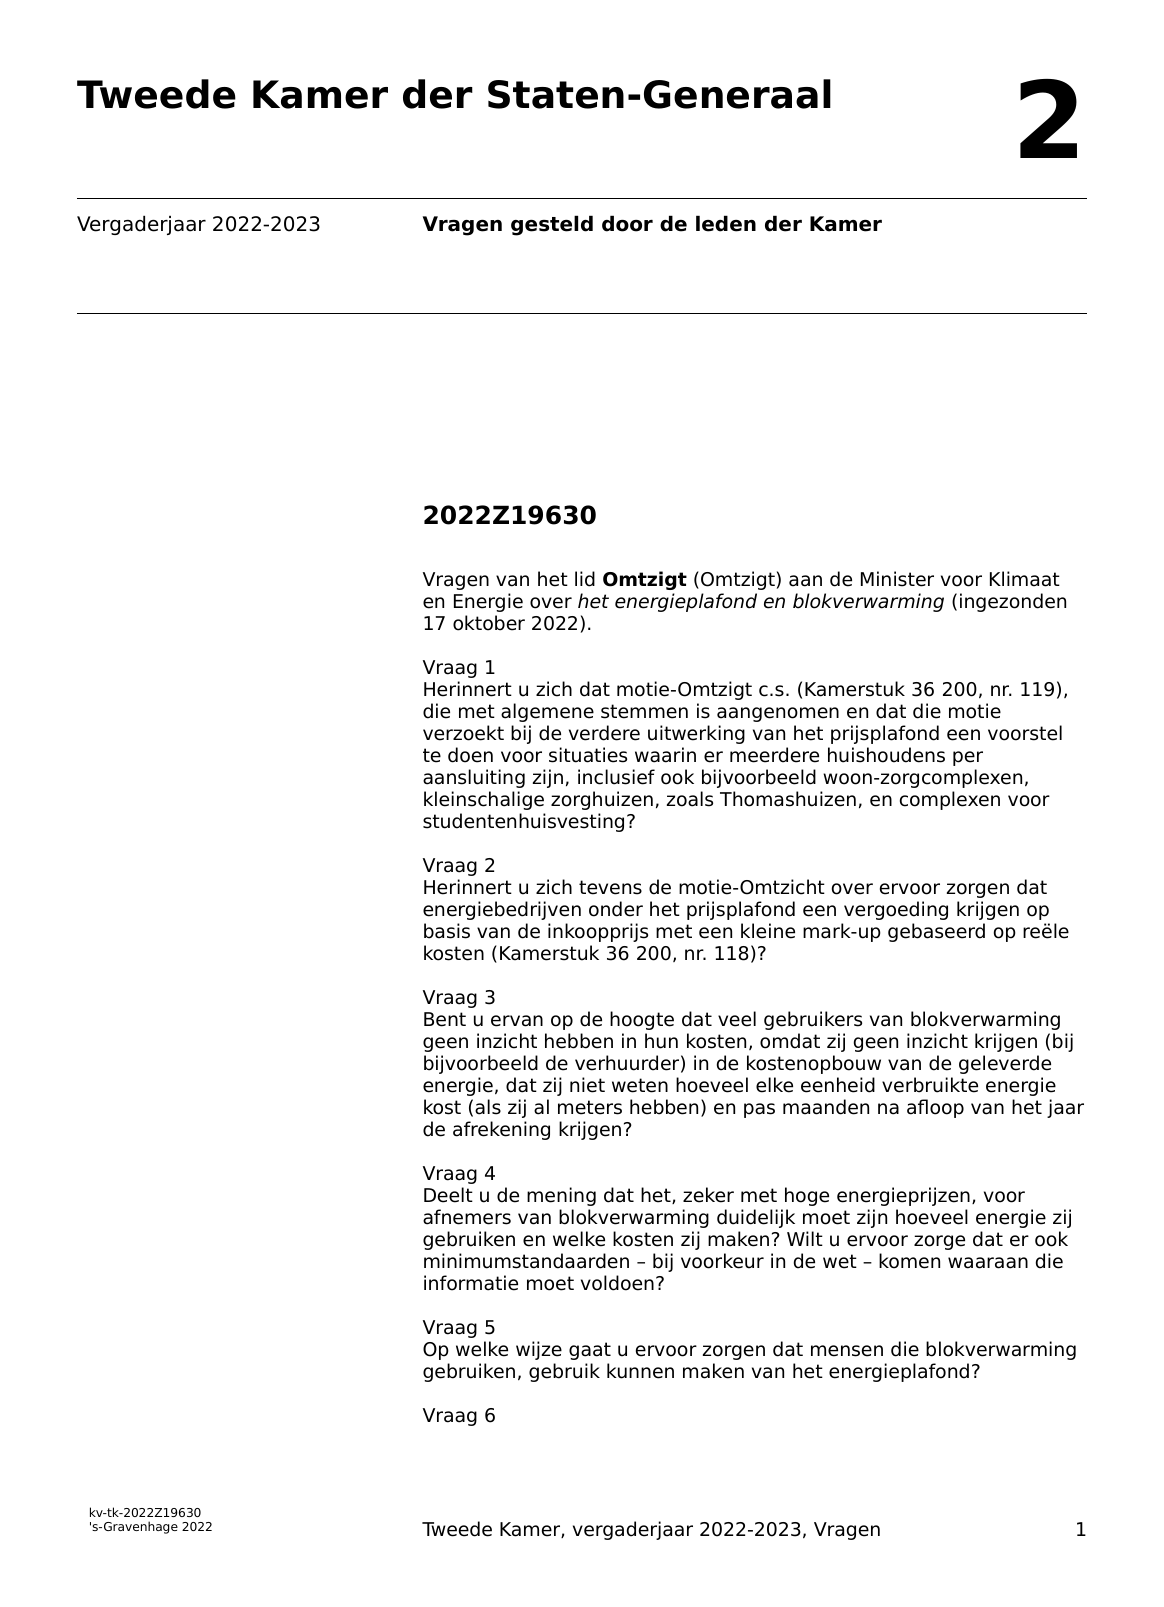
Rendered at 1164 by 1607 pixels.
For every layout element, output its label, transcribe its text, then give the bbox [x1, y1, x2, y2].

text Bent u ervan op de hoogte dat veel gebruikers van blokverwarming geen inzicht hebben in hun kosten, omdat zij geen inzicht krijgen (bij bijvoorbeeld de verhuurder) in de kostenopbouw van de geleverde energie, dat zij niet weten hoeveel elke eenheid verbruikte energie kost (als zij al meters hebben) en pas maanden na afloop van het jaar de afrekening krijgen? [422, 1009, 1087, 1141]
table_cell Vragen gesteld door de leden der Kamer [422, 199, 1087, 313]
text Herinnert u zich dat motie-Omtzigt c.s. (Kamerstuk 36 200, nr. 119), die met algemene stemmen is aangenomen en dat die motie verzoekt bij de verdere uitwerking van het prijsplafond een voorstel te doen voor situaties waarin er meerdere huishoudens per aansluiting zijn, inclusief ook bijvoorbeeld woon-zorgcomplexen, kleinschalige zorghuizen, zoals Thomashuizen, en complexen voor studentenhuisvesting? [422, 679, 1087, 833]
text Deelt u de mening dat het, zeker met hoge energieprijzen, voor afnemers van blokverwarming duidelijk moet zijn hoeveel energie zij gebruiken en welke kosten zij maken? Wilt u ervoor zorge dat er ook minimumstandaarden – bij voorkeur in de wet – komen waaraan die informatie moet voldoen? [422, 1185, 1087, 1295]
table_header Tweede Kamer der Staten-Generaal [77, 59, 886, 198]
text Vraag 1 [422, 657, 1087, 679]
text Herinnert u zich tevens de motie-Omtzicht over ervoor zorgen dat energiebedrijven onder het prijsplafond een vergoeding krijgen op basis van de inkoopprijs met een kleine mark-up gebaseerd op reële kosten (Kamerstuk 36 200, nr. 118)? [422, 877, 1087, 965]
table_header 2 [886, 59, 1087, 198]
text 's-Gravenhage 2022 [88, 1520, 323, 1534]
text Op welke wijze gaat u ervoor zorgen dat mensen die blokverwarming gebruiken, gebruik kunnen maken van het energieplafond? [422, 1339, 1087, 1383]
text Vragen van het lid Omtzigt (Omtzigt) aan de Minister voor Klimaat en Energie over het energieplafond en blokverwarming (ingezonden 17 oktober 2022). [422, 569, 1087, 635]
text Vraag 4 [422, 1163, 1087, 1185]
text Vraag 2 [422, 855, 1087, 877]
table_cell Vergaderjaar 2022-2023 [77, 199, 422, 313]
text Vraag 5 [422, 1317, 1087, 1339]
text 2022Z19630 [422, 501, 1087, 531]
text Vraag 6 [422, 1405, 1087, 1427]
text kv-tk-2022Z19630 [88, 1506, 323, 1520]
text Vraag 3 [422, 987, 1087, 1009]
